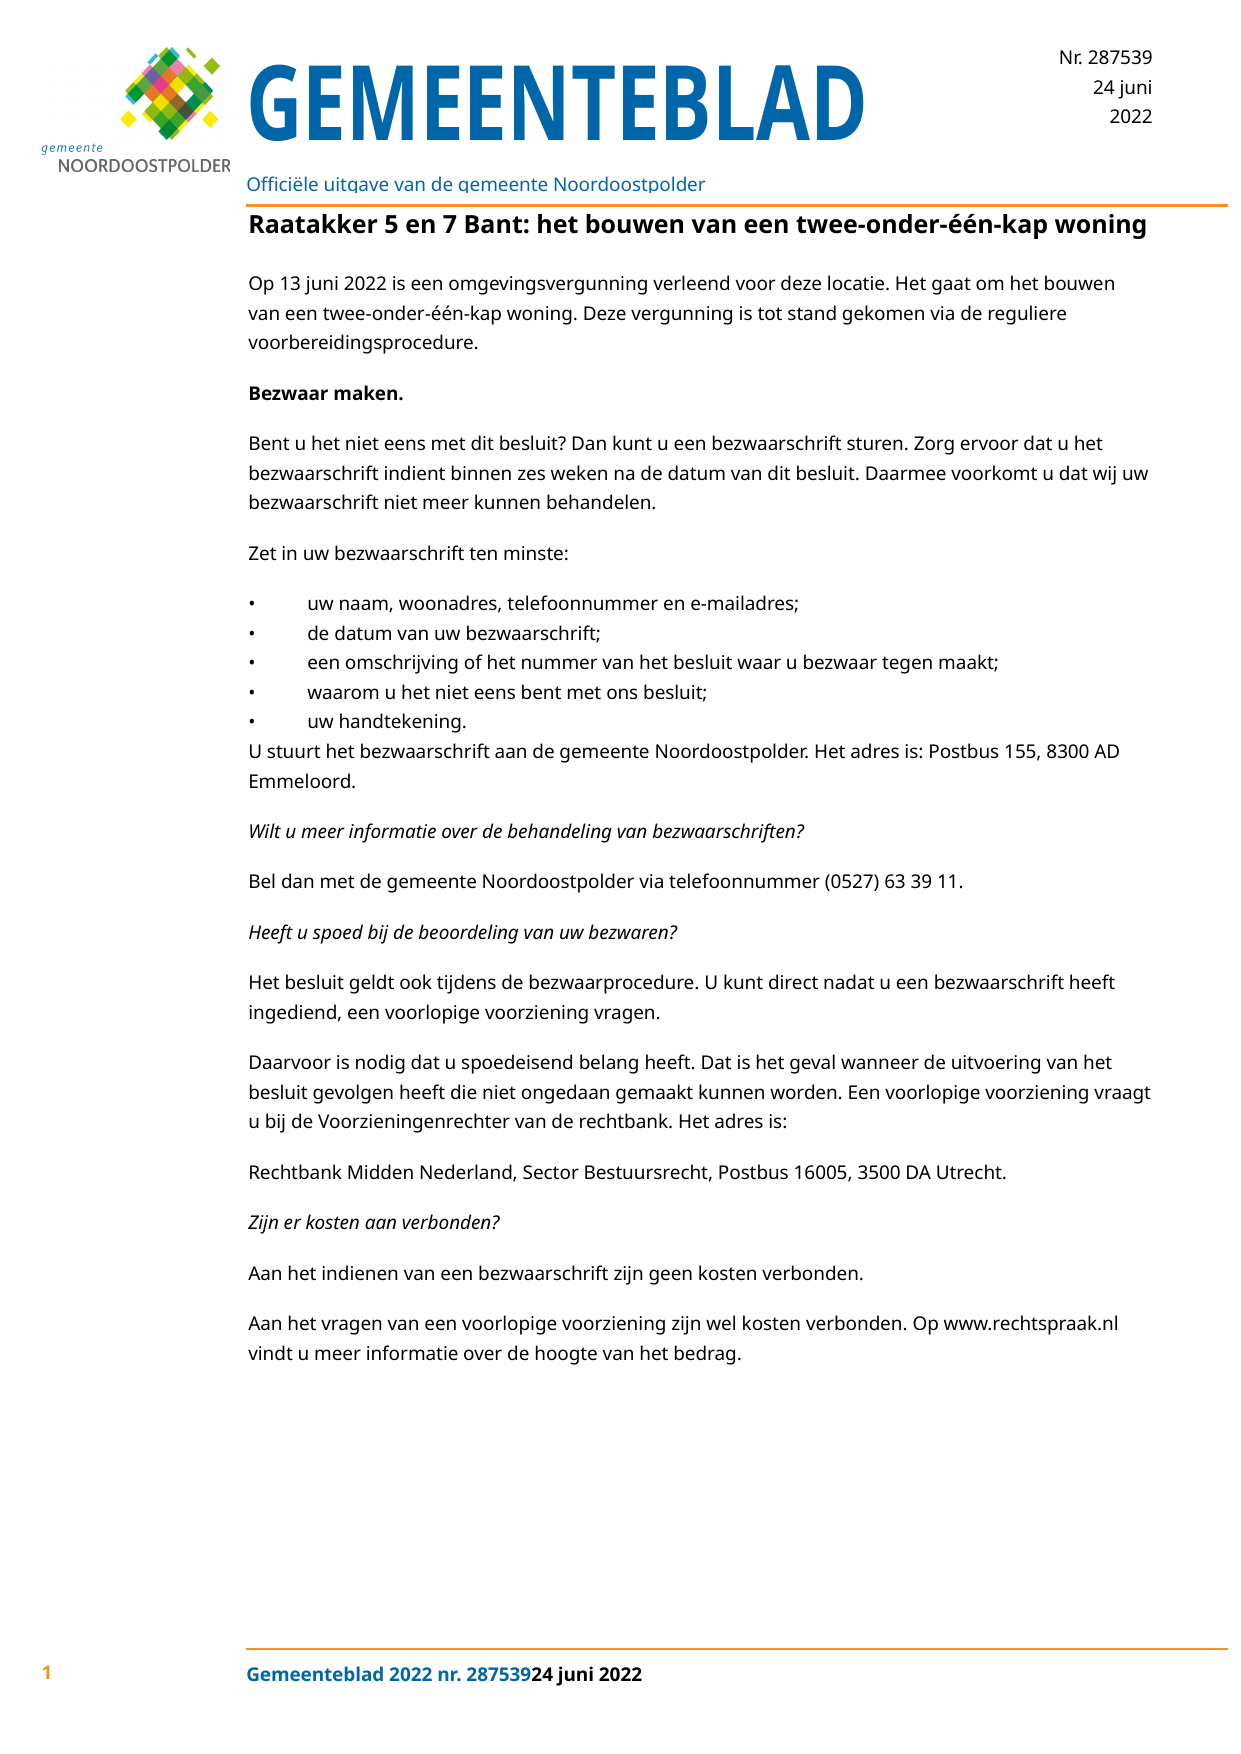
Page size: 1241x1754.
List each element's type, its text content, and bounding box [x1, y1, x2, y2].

list de datum van uw bezwaarschrift; [248, 620, 1152, 646]
list een omschrijving of het nummer van het besluit waar u bezwaar tegen maakt; [248, 649, 1152, 675]
list uw naam, woonadres, telefoonnummer en e-mailadres; [248, 590, 1152, 616]
text U stuurt het bezwaarschrift aan de gemeente Noordoostpolder. Het adres is: Postbus 155, 8300 AD Emmeloord. [248, 738, 1152, 793]
text Daarvoor is nodig dat u spoedeisend belang heeft. Dat is het geval wanneer de uitvoering van het besluit gevolgen heeft die niet ongedaan gemaakt kunnen worden. Een voorlopige voorziening vraagt u bij de Voorzieningenrechter van de rechtbank. Het adres is: [248, 1049, 1152, 1134]
list uw handtekening. [248, 709, 1152, 734]
list waarom u het niet eens bent met ons besluit; [248, 679, 1152, 705]
text Aan het indienen van een bezwaarschrift zijn geen kosten verbonden. [248, 1260, 1152, 1286]
text Het besluit geldt ook tijdens de bezwaarprocedure. U kunt direct nadat u een bezwaarschrift heeft ingediend, een voorlopige voorziening vragen. [248, 969, 1152, 1025]
text Zijn er kosten aan verbonden? [248, 1209, 1152, 1235]
picture [41, 47, 231, 172]
text Zet in uw bezwaarschrift ten minste: [248, 540, 1152, 566]
text Bezwaar maken. [248, 380, 1152, 406]
text Rechtbank Midden Nederland, Sector Bestuursrecht, Postbus 16005, 3500 DA Utrecht. [248, 1159, 1152, 1185]
text Aan het vragen van een voorlopige voorziening zijn wel kosten verbonden. Op www.rechtspraak.nl vindt u meer informatie over de hoogte van het bedrag. [248, 1310, 1152, 1366]
text Bel dan met de gemeente Noordoostpolder via telefoonnummer (0527) 63 39 11. [248, 869, 1152, 894]
text Op 13 juni 2022 is een omgevingsvergunning verleend voor deze locatie. Het gaat om het bouwen van een twee-onder-één-kap woning. Deze vergunning is tot stand gekomen via de reguliere voorbereidingsprocedure. [248, 270, 1152, 355]
text Bent u het niet eens met dit besluit? Dan kunt u een bezwaarschrift sturen. Zorg ervoor dat u het bezwaarschrift indient binnen zes weken na de datum van dit besluit. Daarmee voorkomt u dat wij uw bezwaarschrift niet meer kunnen behandelen. [248, 430, 1152, 515]
text Raatakker 5 en 7 Bant: het bouwen van een twee-onder-één-kap woning [248, 207, 1152, 241]
text Wilt u meer informatie over de behandeling van bezwaarschriften? [248, 818, 1152, 844]
text Heeft u spoed bij de beoordeling van uw bezwaren? [248, 919, 1152, 945]
